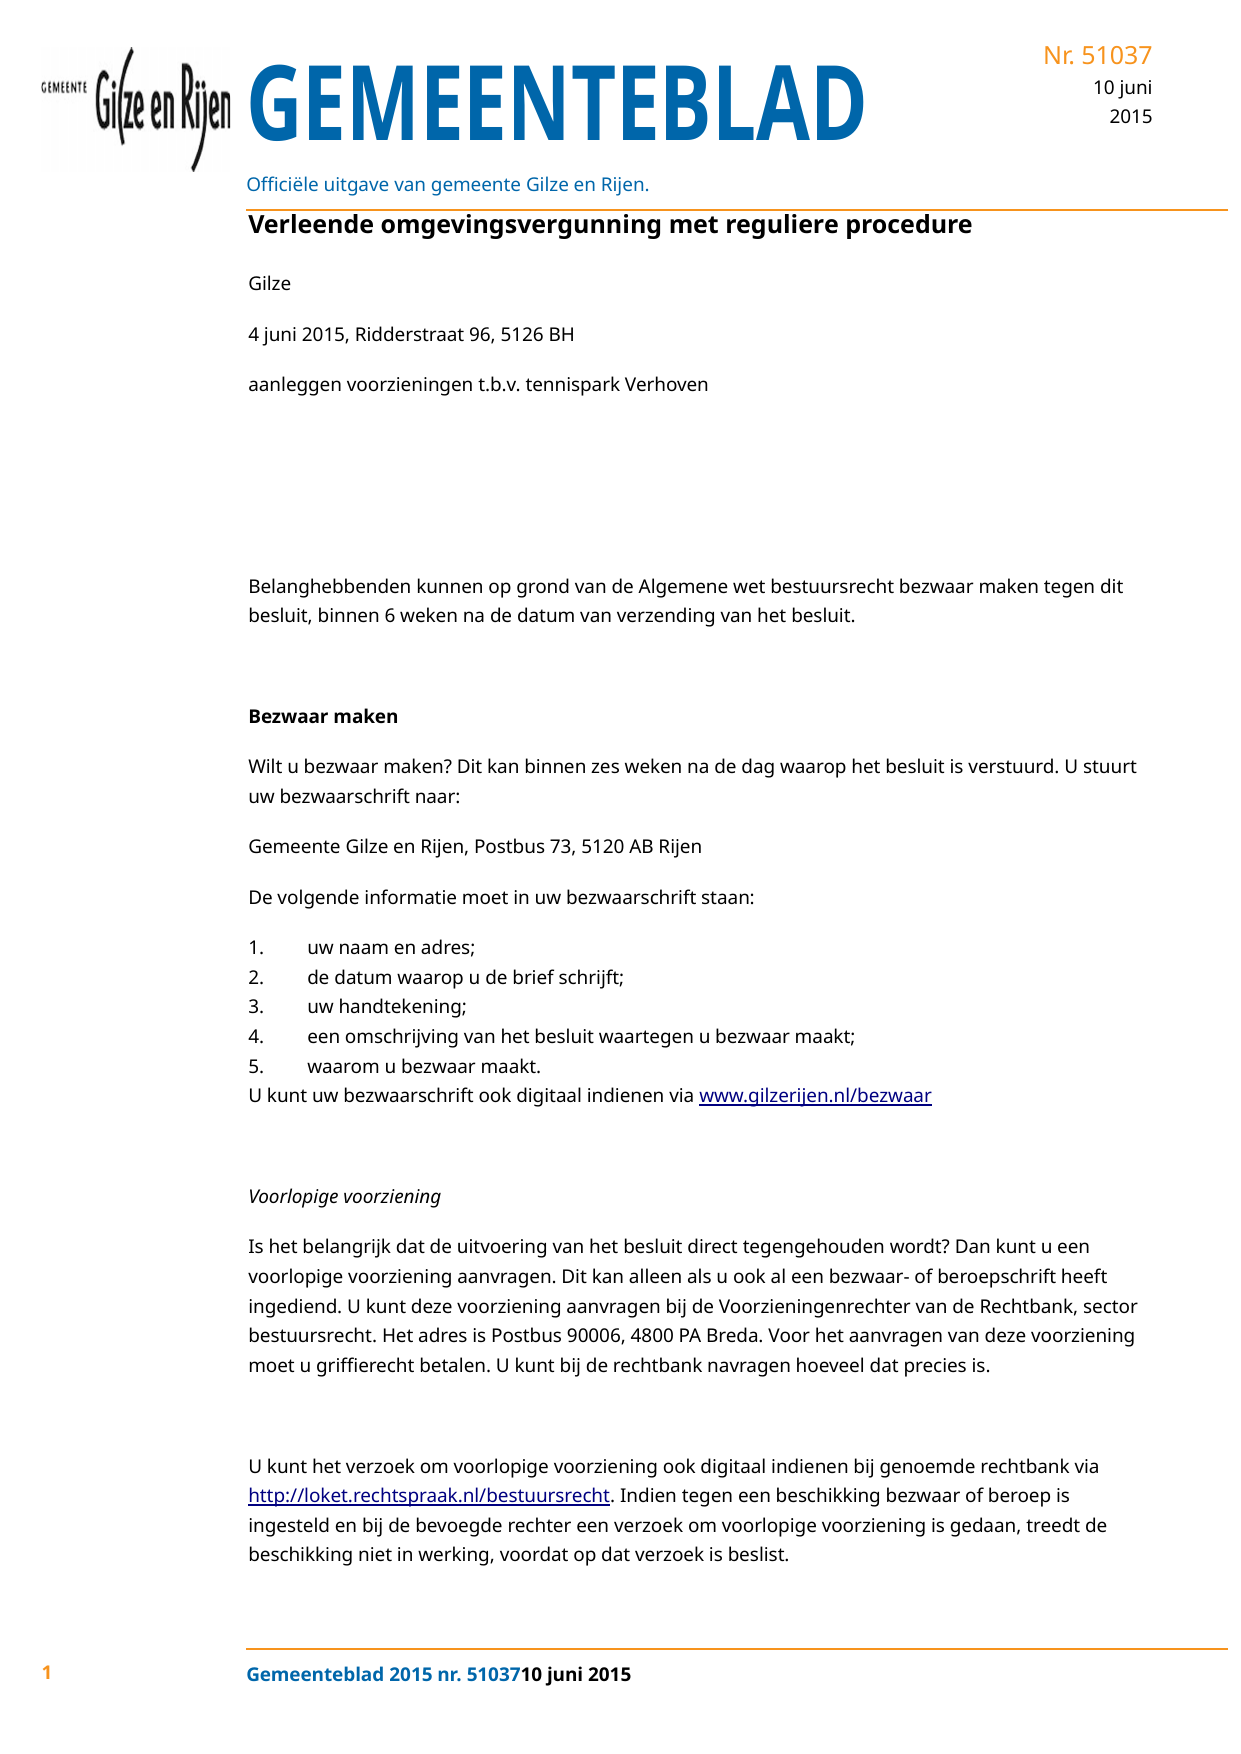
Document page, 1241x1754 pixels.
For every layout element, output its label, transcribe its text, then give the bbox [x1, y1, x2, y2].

text Gemeente Gilze en Rijen, Postbus 73, 5120 AB Rijen [248, 834, 1152, 859]
list de datum waarop u de brief schrijft; [248, 964, 1152, 990]
list een omschrijving van het besluit waartegen u bezwaar maakt; [248, 1023, 1152, 1049]
text aanleggen voorzieningen t.b.v. tennispark Verhoven [248, 371, 1152, 397]
picture [41, 47, 231, 172]
text Bezwaar maken [248, 703, 1152, 729]
text Gilze [248, 270, 1152, 296]
text U kunt uw bezwaarschrift ook digitaal indienen via www.gilzerijen.nl/bezwaar [248, 1082, 1152, 1108]
list uw handtekening; [248, 994, 1152, 1019]
text De volgende informatie moet in uw bezwaarschrift staan: [248, 884, 1152, 910]
list uw naam en adres; [248, 934, 1152, 960]
list waarom u bezwaar maakt. [248, 1053, 1152, 1078]
text 4 juni 2015, Ridderstraat 96, 5126 BH [248, 321, 1152, 346]
text Wilt u bezwaar maken? Dit kan binnen zes weken na de dag waarop het besluit is verstuurd. U stuurt uw bezwaarschrift naar: [248, 754, 1152, 809]
text Voorlopige voorziening [248, 1183, 1152, 1209]
text U kunt het verzoek om voorlopige voorziening ook digitaal indienen bij genoemde rechtbank via http://loket.rechtspraak.nl/bestuursrecht. Indien tegen een beschikking bezwaar of beroep is ingesteld en bij de bevoegde rechter een verzoek om voorlopige voorziening is gedaan, treedt de beschikking niet in werking, voordat op dat verzoek is beslist. [248, 1453, 1152, 1567]
text Belanghebbenden kunnen op grond van de Algemene wet bestuursrecht bezwaar maken tegen dit besluit, binnen 6 weken na de datum van verzending van het besluit. [248, 573, 1152, 628]
text Verleende omgevingsvergunning met reguliere procedure [248, 211, 1152, 241]
text Is het belangrijk dat de uitvoering van het besluit direct tegengehouden wordt? Dan kunt u een voorlopige voorziening aanvragen. Dit kan alleen als u ook al een bezwaar- of beroepschrift heeft ingediend. U kunt deze voorziening aanvragen bij de Voorzieningenrechter van de Rechtbank, sector bestuursrecht. Het adres is Postbus 90006, 4800 PA Breda. Voor het aanvragen van deze voorziening moet u griffierecht betalen. U kunt bij de rechtbank navragen hoeveel dat precies is. [248, 1234, 1152, 1378]
